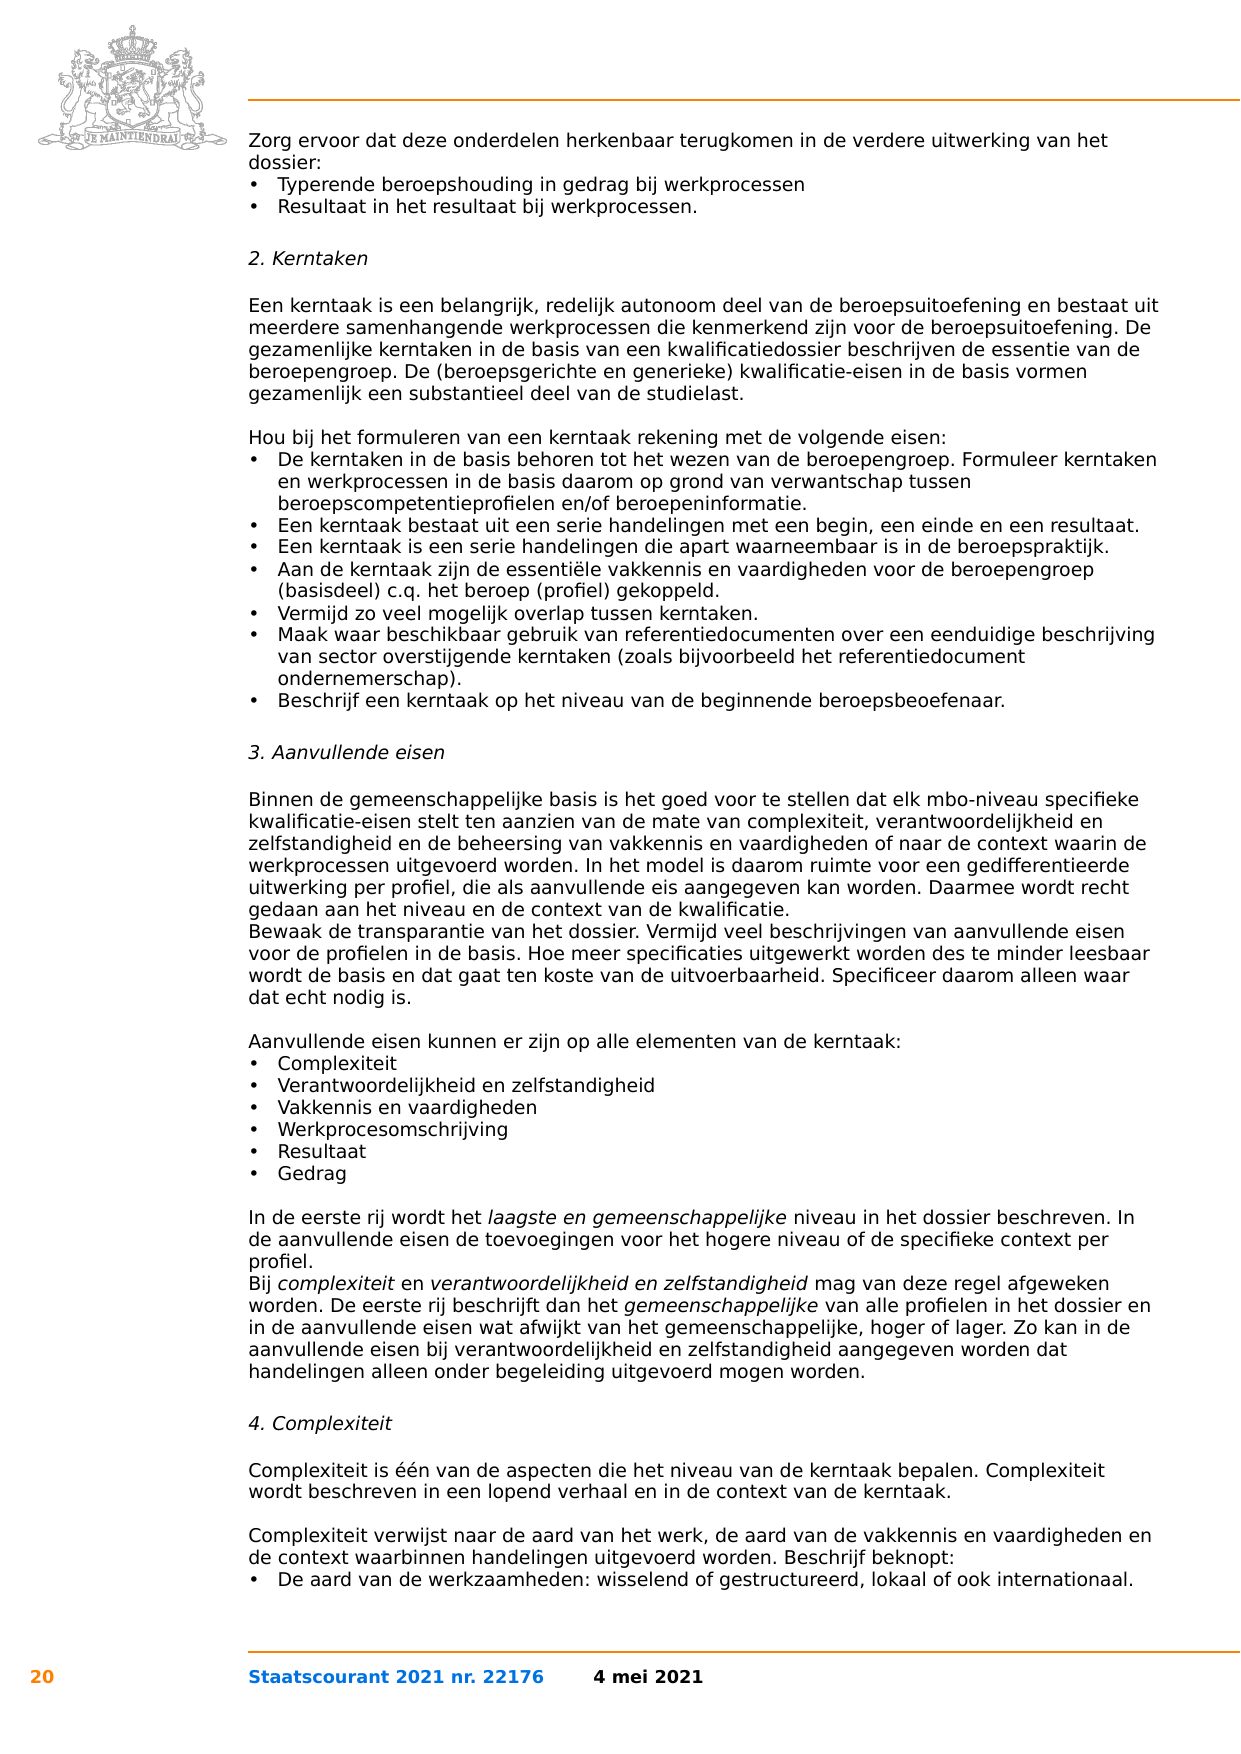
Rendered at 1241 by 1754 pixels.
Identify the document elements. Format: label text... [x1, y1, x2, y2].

text • Typerende beroepshouding in gedrag bij werkprocessen [248, 174, 1163, 196]
text • De aard van de werkzaamheden: wisselend of gestructureerd, lokaal of ook internationaal. [248, 1569, 1163, 1591]
text • Werkprocesomschrijving [248, 1119, 1163, 1141]
text • Maak waar beschikbaar gebruik van referentiedocumenten over een eenduidige beschrijving van sector overstijgende kerntaken (zoals bijvoorbeeld het referentiedocument ondernemerschap). [248, 624, 1163, 690]
text • Resultaat in het resultaat bij werkprocessen. [248, 196, 1163, 218]
text • Een kerntaak bestaat uit een serie handelingen met een begin, een einde en een resultaat. [248, 514, 1163, 536]
picture [38, 25, 227, 150]
text Bij complexiteit en verantwoordelijkheid en zelfstandigheid mag van deze regel afgeweken worden. De eerste rij beschrijft dan het gemeenschappelijke van alle profielen in het dossier en in de aanvullende eisen wat afwijkt van het gemeenschappelijke, hoger of lager. Zo kan in de aanvullende eisen bij verantwoordelijkheid en zelfstandigheid aangegeven worden dat handelingen alleen onder begeleiding uitgevoerd mogen worden. [248, 1273, 1163, 1382]
subtitle 4. Complexiteit [248, 1412, 1163, 1434]
text Hou bij het formuleren van een kerntaak rekening met de volgende eisen: [248, 427, 1163, 448]
subtitle 3. Aanvullende eisen [248, 742, 1163, 764]
text Aanvullende eisen kunnen er zijn op alle elementen van de kerntaak: [248, 1031, 1163, 1053]
text • Verantwoordelijkheid en zelfstandigheid [248, 1075, 1163, 1097]
text • Gedrag [248, 1163, 1163, 1185]
text Een kerntaak is een belangrijk, redelijk autonoom deel van de beroepsuitoefening en bestaat uit meerdere samenhangende werkprocessen die kenmerkend zijn voor de beroepsuitoefening. De gezamenlijke kerntaken in de basis van een kwalificatiedossier beschrijven de essentie van de beroepengroep. De (beroepsgerichte en generieke) kwalificatie-eisen in de basis vormen gezamenlijk een substantieel deel van de studielast. [248, 295, 1163, 405]
text • Vakkennis en vaardigheden [248, 1097, 1163, 1119]
text • Vermijd zo veel mogelijk overlap tussen kerntaken. [248, 602, 1163, 624]
text • Resultaat [248, 1141, 1163, 1163]
text Bewaak de transparantie van het dossier. Vermijd veel beschrijvingen van aanvullende eisen voor de profielen in de basis. Hoe meer specificaties uitgewerkt worden des te minder leesbaar wordt de basis en dat gaat ten koste van de uitvoerbaarheid. Specificeer daarom alleen waar dat echt nodig is. [248, 921, 1163, 1009]
text Complexiteit is één van de aspecten die het niveau van de kerntaak bepalen. Complexiteit wordt beschreven in een lopend verhaal en in de context van de kerntaak. [248, 1459, 1163, 1503]
subtitle 2. Kerntaken [248, 248, 1163, 270]
text Complexiteit verwijst naar de aard van het werk, de aard van de vakkennis en vaardigheden en de context waarbinnen handelingen uitgevoerd worden. Beschrijf beknopt: [248, 1525, 1163, 1569]
text Binnen de gemeenschappelijke basis is het goed voor te stellen dat elk mbo-niveau specifieke kwalificatie-eisen stelt ten aanzien van de mate van complexiteit, verantwoordelijkheid en zelfstandigheid en de beheersing van vakkennis en vaardigheden of naar de context waarin de werkprocessen uitgevoerd worden. In het model is daarom ruimte voor een gedifferentieerde uitwerking per profiel, die als aanvullende eis aangegeven kan worden. Daarmee wordt recht gedaan aan het niveau en de context van de kwalificatie. [248, 789, 1163, 921]
text • Complexiteit [248, 1053, 1163, 1075]
text Zorg ervoor dat deze onderdelen herkenbaar terugkomen in de verdere uitwerking van het dossier: [248, 130, 1163, 174]
text • Aan de kerntaak zijn de essentiële vakkennis en vaardigheden voor de beroepengroep (basisdeel) c.q. het beroep (profiel) gekoppeld. [248, 558, 1163, 602]
text • Beschrijf een kerntaak op het niveau van de beginnende beroepsbeoefenaar. [248, 690, 1163, 712]
text • Een kerntaak is een serie handelingen die apart waarneembaar is in de beroepspraktijk. [248, 536, 1163, 558]
text In de eerste rij wordt het laagste en gemeenschappelijke niveau in het dossier beschreven. In de aanvullende eisen de toevoegingen voor het hogere niveau of de specifieke context per profiel. [248, 1207, 1163, 1273]
text • De kerntaken in de basis behoren tot het wezen van de beroepengroep. Formuleer kerntaken en werkprocessen in de basis daarom op grond van verwantschap tussen beroepscompetentieprofielen en/of beroepeninformatie. [248, 448, 1163, 514]
